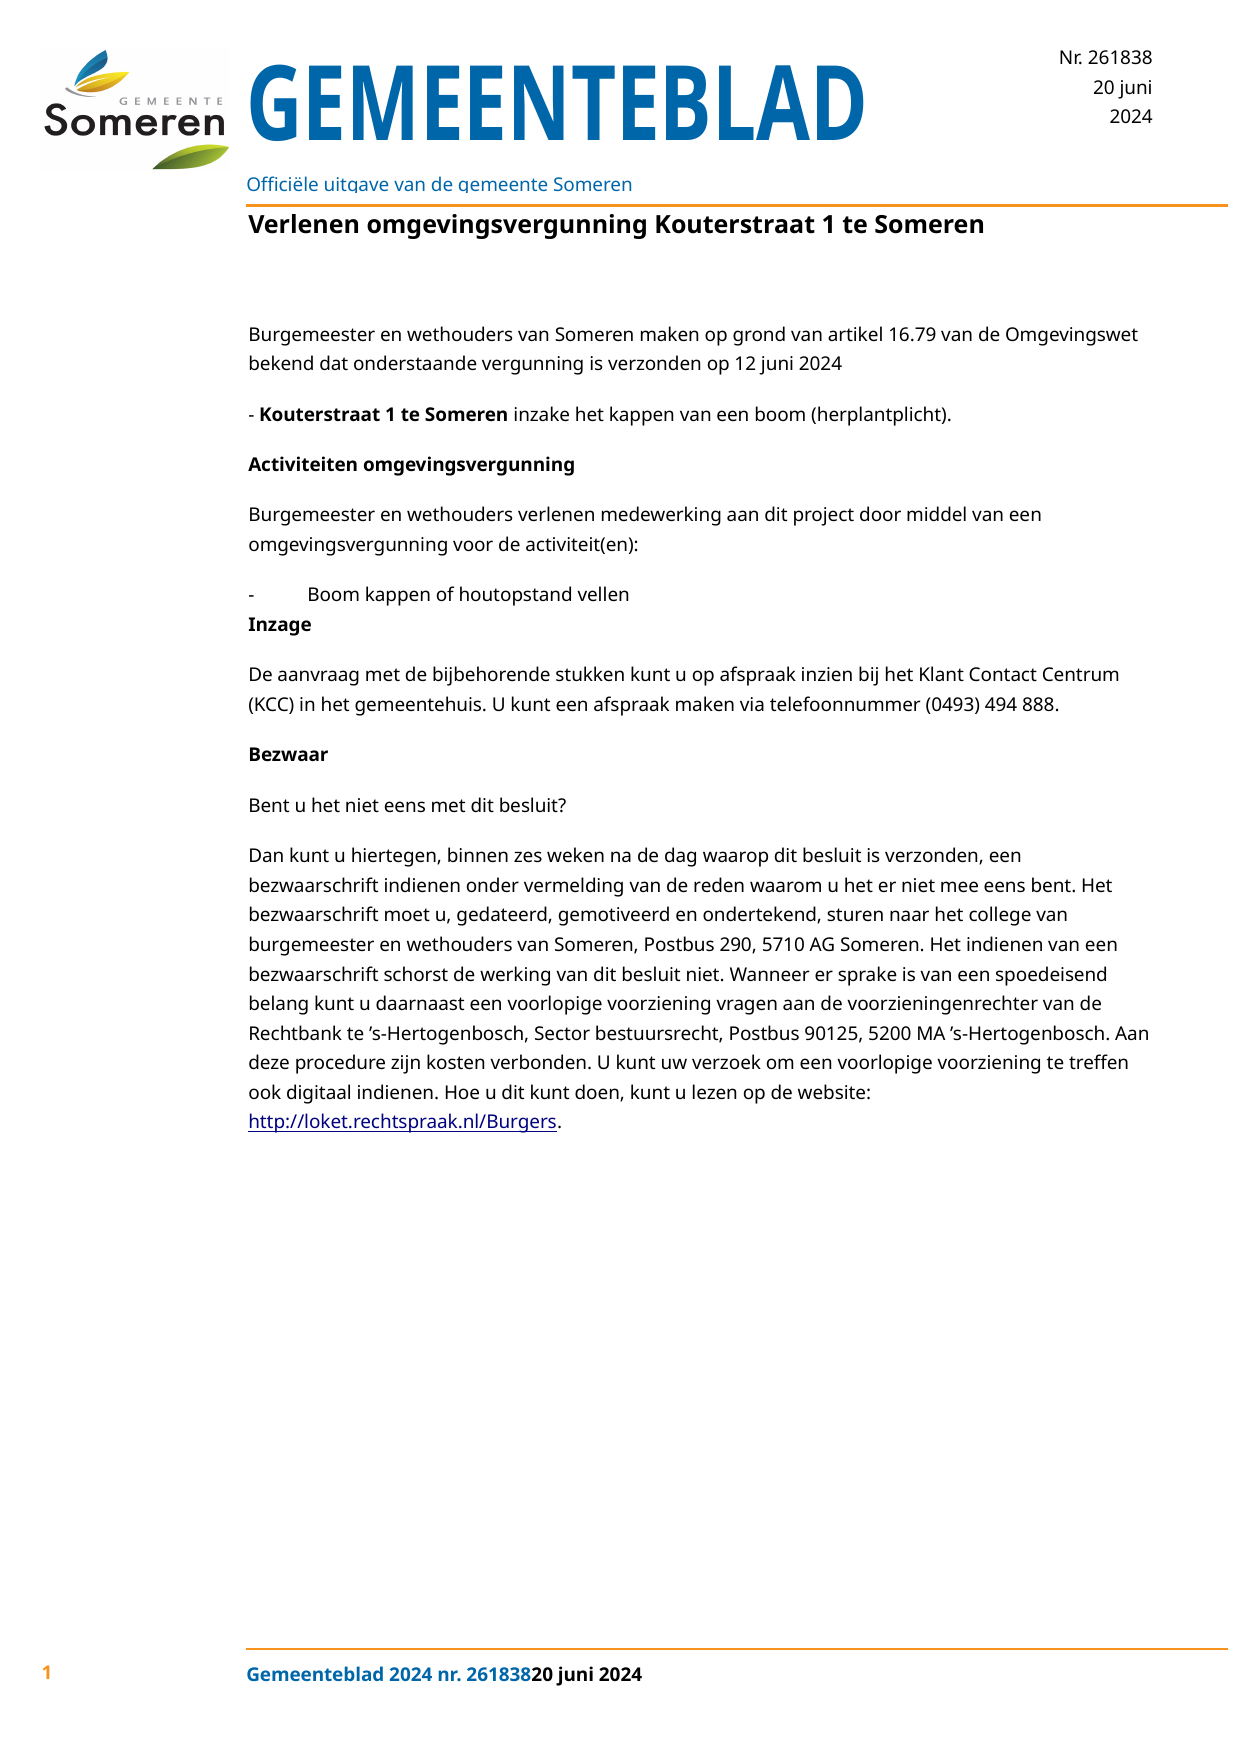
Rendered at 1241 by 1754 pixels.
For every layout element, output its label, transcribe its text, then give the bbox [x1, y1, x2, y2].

text Inzage [248, 611, 1152, 637]
text - Kouterstraat 1 te Someren inzake het kappen van een boom (herplantplicht). [248, 401, 1152, 426]
text Dan kunt u hiertegen, binnen zes weken na de dag waarop dit besluit is verzonden, een bezwaarschrift indienen onder vermelding van de reden waarom u het er niet mee eens bent. Het bezwaarschrift moet u, gedateerd, gemotiveerd en ondertekend, sturen naar het college van burgemeester en wethouders van Someren, Postbus 290, 5710 AG Someren. Het indienen van een bezwaarschrift schorst de werking van dit besluit niet. Wanneer er sprake is van een spoedeisend belang kunt u daarnaast een voorlopige voorziening vragen aan de voorzieningenrechter van de Rechtbank te ’s-Hertogenbosch, Sector bestuursrecht, Postbus 90125, 5200 MA ’s-Hertogenbosch. Aan deze procedure zijn kosten verbonden. U kunt uw verzoek om een voorlopige voorziening te treffen ook digitaal indienen. Hoe u dit kunt doen, kunt u lezen op de website: http://loket.rechtspraak.nl/Burgers. [248, 842, 1152, 1134]
text Bezwaar [248, 742, 1152, 767]
text Activiteiten omgevingsvergunning [248, 451, 1152, 477]
text Verlenen omgevingsvergunning Kouterstraat 1 te Someren [248, 207, 1152, 241]
list Boom kappen of houtopstand vellen [248, 582, 1152, 607]
text Bent u het niet eens met dit besluit? [248, 792, 1152, 818]
text De aanvraag met de bijbehorende stukken kunt u op afspraak inzien bij het Klant Contact Centrum (KCC) in het gemeentehuis. U kunt een afspraak maken via telefoonnummer (0493) 494 888. [248, 662, 1152, 717]
picture [41, 47, 231, 172]
text Burgemeester en wethouders verlenen medewerking aan dit project door middel van een omgevingsvergunning voor de activiteit(en): [248, 502, 1152, 557]
text Burgemeester en wethouders van Someren maken op grond van artikel 16.79 van de Omgevingswet bekend dat onderstaande vergunning is verzonden op 12 juni 2024 [248, 321, 1152, 376]
